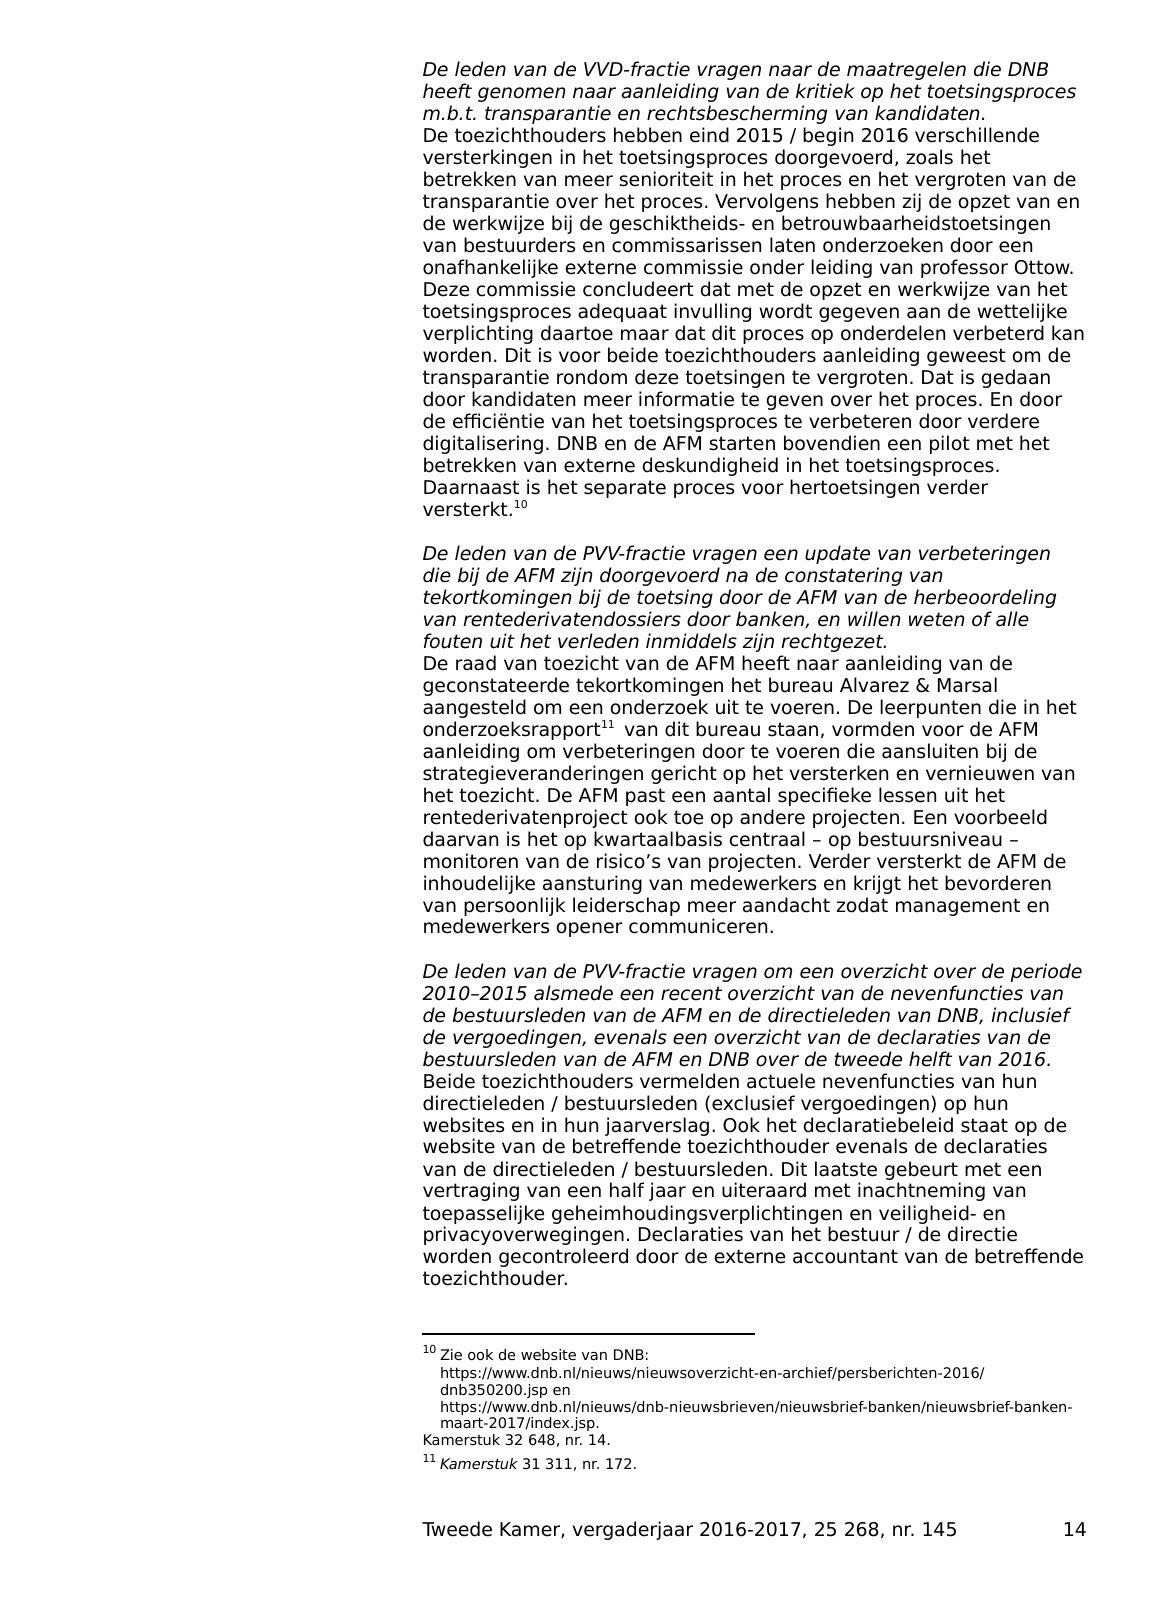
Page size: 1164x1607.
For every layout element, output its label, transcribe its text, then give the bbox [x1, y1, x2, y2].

text De toezichthouders hebben eind 2015 / begin 2016 verschillende versterkingen in het toetsingsproces doorgevoerd, zoals het betrekken van meer senioriteit in het proces en het vergroten van de transparantie over het proces. Vervolgens hebben zij de opzet van en de werkwijze bij de geschiktheids- en betrouwbaarheidstoetsingen van bestuurders en commissarissen laten onderzoeken door een onafhankelijke externe commissie onder leiding van professor Ottow. Deze commissie concludeert dat met de opzet en werkwijze van het toetsingsproces adequaat invulling wordt gegeven aan de wettelijke verplichting daartoe maar dat dit proces op onderdelen verbeterd kan worden. Dit is voor beide toezichthouders aanleiding geweest om de transparantie rondom deze toetsingen te vergroten. Dat is gedaan door kandidaten meer informatie te geven over het proces. En door de efficiëntie van het toetsingsproces te verbeteren door verdere digitalisering. DNB en de AFM starten bovendien een pilot met het betrekken van externe deskundigheid in het toetsingsproces. Daarnaast is het separate proces voor hertoetsingen verder versterkt. [422, 125, 1087, 521]
text De leden van de PVV-fractie vragen om een overzicht over de periode 2010–2015 alsmede een recent overzicht van de nevenfuncties van de bestuursleden van de AFM en de directieleden van DNB, inclusief de vergoedingen, evenals een overzicht van de declaraties van de bestuursleden van de AFM en DNB over de tweede helft van 2016. [422, 961, 1087, 1071]
text De leden van de PVV-fractie vragen een update van verbeteringen die bij de AFM zijn doorgevoerd na de constatering van tekortkomingen bij de toetsing door de AFM van de herbeoordeling van rentederivatendossiers door banken, en willen weten of alle fouten uit het verleden inmiddels zijn rechtgezet. [422, 543, 1087, 653]
text De raad van toezicht van de AFM heeft naar aanleiding van de geconstateerde tekortkomingen het bureau Alvarez & Marsal aangesteld om een onderzoek uit te voeren. De leerpunten die in het onderzoeksrapport van dit bureau staan, vormden voor de AFM aanleiding om verbeteringen door te voeren die aansluiten bij de strategieveranderingen gericht op het versterken en vernieuwen van het toezicht. De AFM past een aantal specifieke lessen uit het rentederivatenproject ook toe op andere projecten. Een voorbeeld daarvan is het op kwartaalbasis centraal – op bestuursniveau – monitoren van de risico’s van projecten. Verder versterkt de AFM de inhoudelijke aansturing van medewerkers en krijgt het bevorderen van persoonlijk leiderschap meer aandacht zodat management en medewerkers opener communiceren. [422, 653, 1087, 938]
text Zie ook de website van DNB: https://www.dnb.nl/nieuws/nieuwsoverzicht-en-archief/persberichten-2016/dnb350200.jsp en https://www.dnb.nl/nieuws/dnb-nieuwsbrieven/nieuwsbrief-banken/nieuwsbrief-banken-maart-2017/index.jsp. [422, 1343, 1087, 1432]
text Kamerstuk 31 311, nr. 172. [422, 1452, 1087, 1474]
text De leden van de VVD-fractie vragen naar de maatregelen die DNB heeft genomen naar aanleiding van de kritiek op het toetsingsproces m.b.t. transparantie en rechtsbescherming van kandidaten. [422, 59, 1087, 125]
text Beide toezichthouders vermelden actuele nevenfuncties van hun directieleden / bestuursleden (exclusief vergoedingen) op hun websites en in hun jaarverslag. Ook het declaratiebeleid staat op de website van de betreffende toezichthouder evenals de declaraties van de directieleden / bestuursleden. Dit laatste gebeurt met een vertraging van een half jaar en uiteraard met inachtneming van toepasselijke geheimhoudingsverplichtingen en veiligheid- en privacyoverwegingen. Declaraties van het bestuur / de directie worden gecontroleerd door de externe accountant van de betreffende toezichthouder. [422, 1071, 1087, 1290]
text Kamerstuk 32 648, nr. 14. [422, 1432, 1087, 1449]
